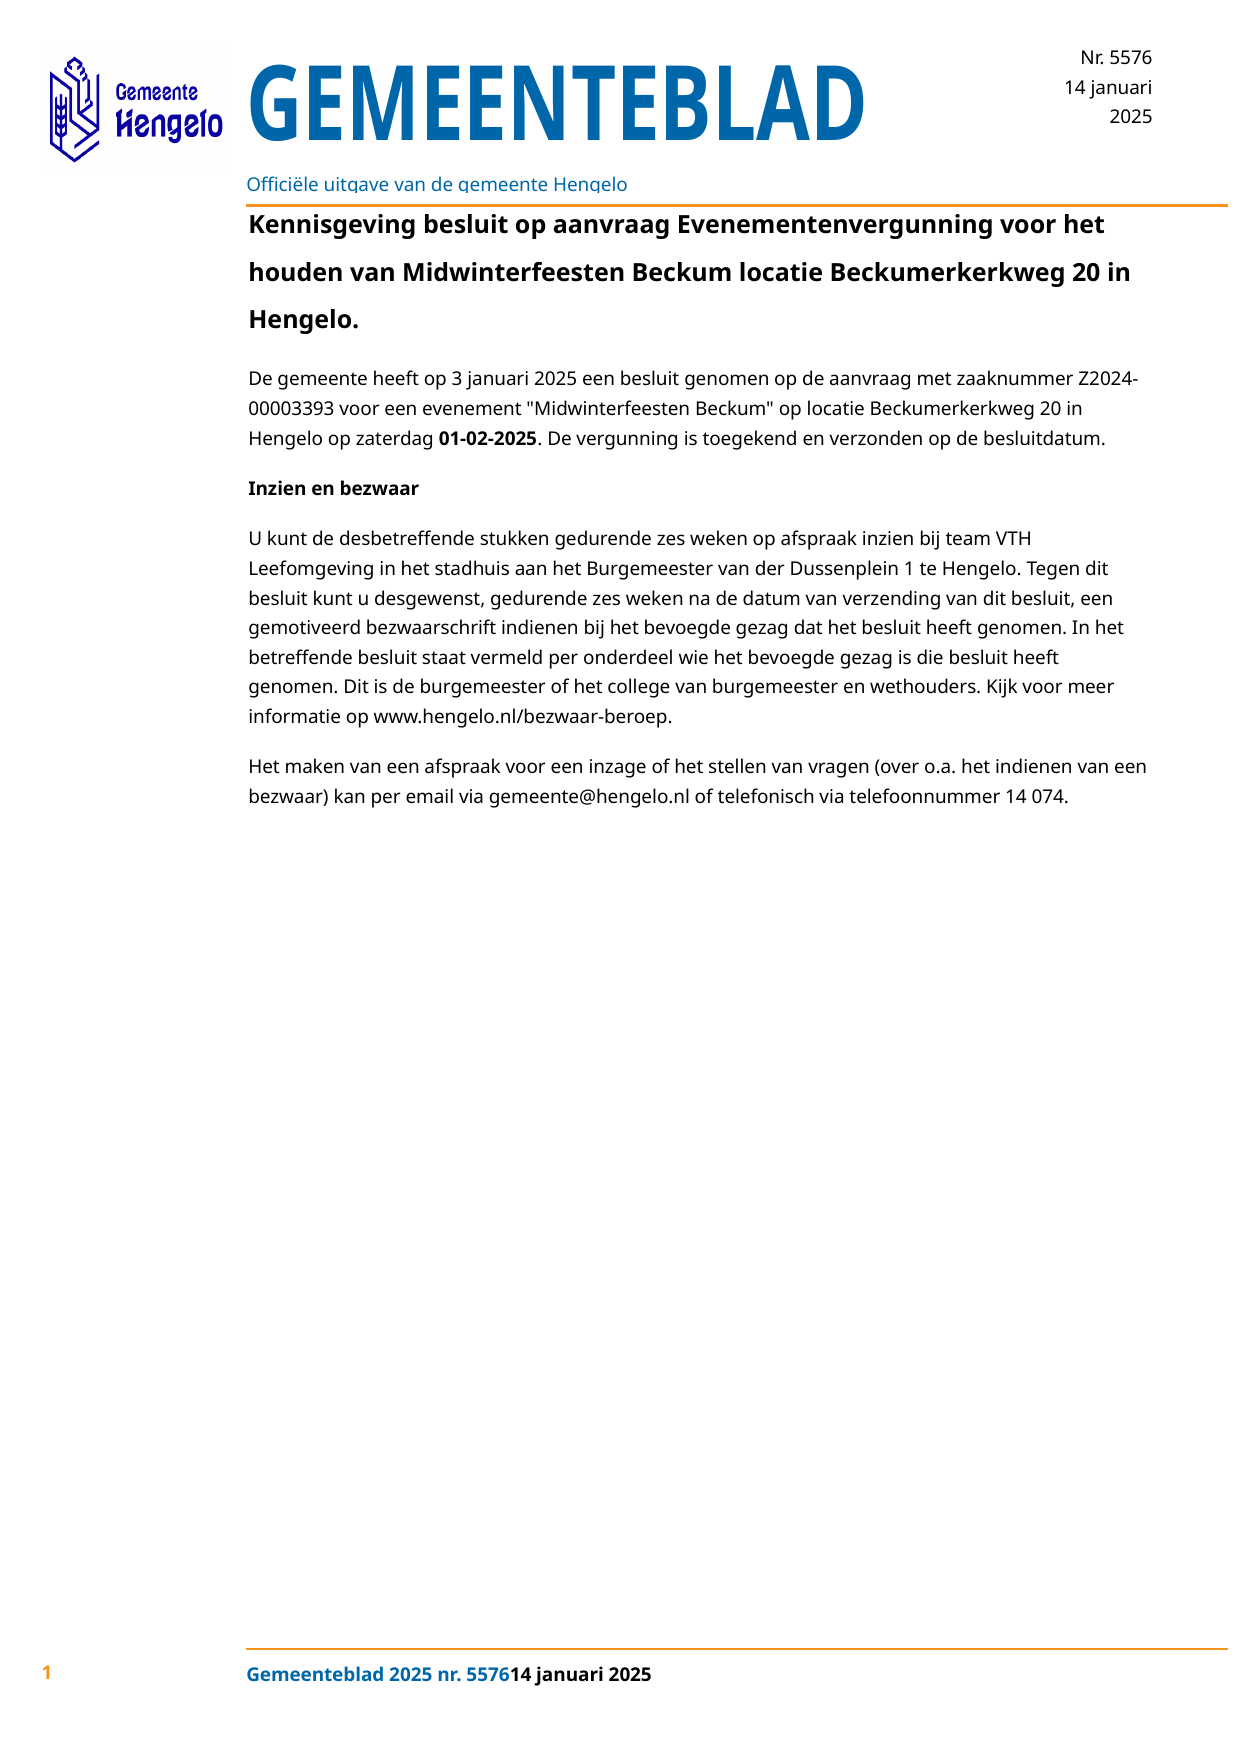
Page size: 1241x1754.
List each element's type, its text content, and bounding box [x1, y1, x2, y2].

text U kunt de desbetreffende stukken gedurende zes weken op afspraak inzien bij team VTH Leefomgeving in het stadhuis aan het Burgemeester van der Dussenplein 1 te Hengelo. Tegen dit besluit kunt u desgewenst, gedurende zes weken na de datum van verzending van dit besluit, een gemotiveerd bezwaarschrift indienen bij het bevoegde gezag dat het besluit heeft genomen. In het betreffende besluit staat vermeld per onderdeel wie het bevoegde gezag is die besluit heeft genomen. Dit is de burgemeester of het college van burgemeester en wethouders. Kijk voor meer informatie op www.hengelo.nl/bezwaar-beroep. [248, 526, 1152, 729]
text De gemeente heeft op 3 januari 2025 een besluit genomen op de aanvraag met zaaknummer Z2024-00003393 voor een evenement "Midwinterfeesten Beckum" op locatie Beckumerkerkweg 20 in Hengelo op zaterdag 01-02-2025. De vergunning is toegekend en verzonden op de besluitdatum. [248, 366, 1152, 450]
text Het maken van een afspraak voor een inzage of het stellen van vragen (over o.a. het indienen van een bezwaar) kan per email via gemeente@hengelo.nl of telefonisch via telefoonnummer 14 074. [248, 753, 1152, 809]
text Kennisgeving besluit op aanvraag Evenementenvergunning voor het houden van Midwinterfeesten Beckum locatie Beckumerkerkweg 20 in Hengelo. [248, 207, 1152, 336]
picture [41, 47, 231, 172]
text Inzien en bezwaar [248, 475, 1152, 501]
